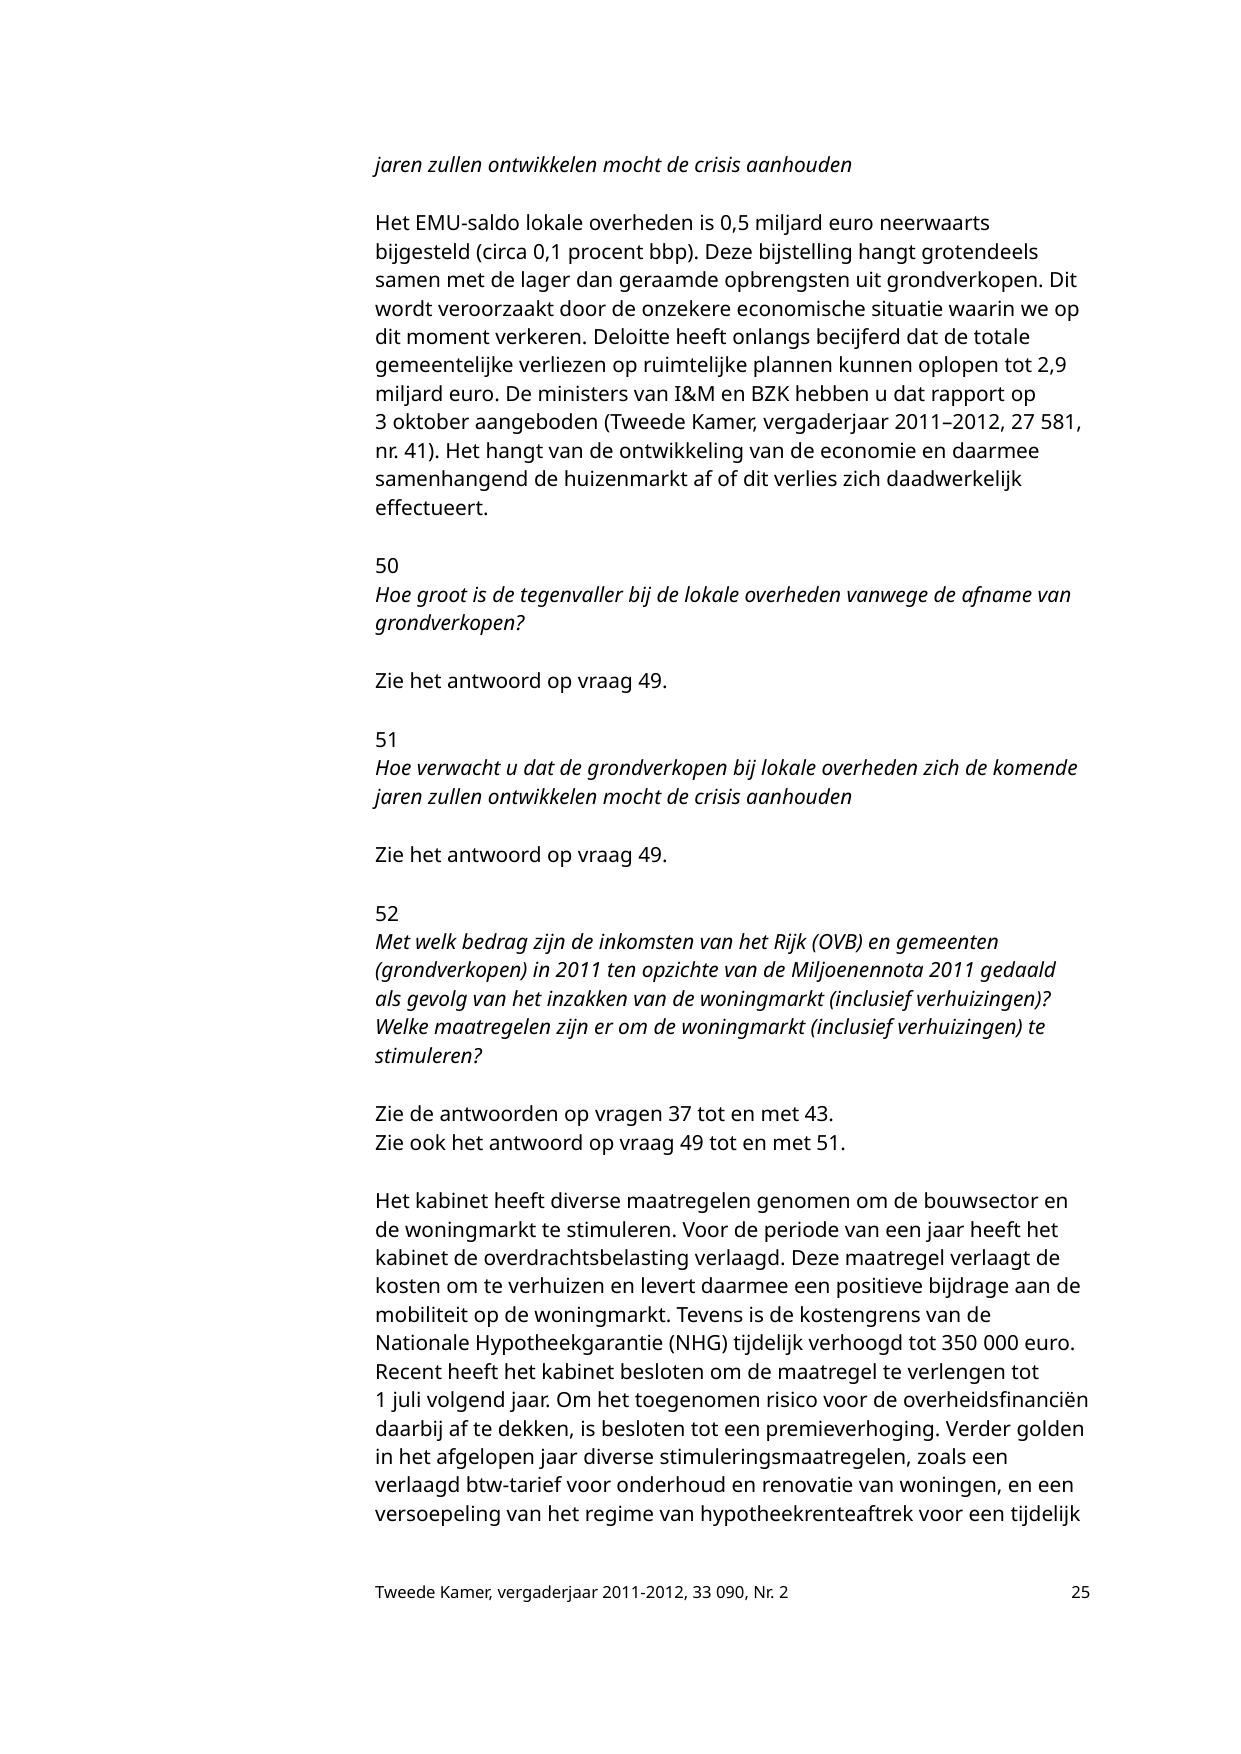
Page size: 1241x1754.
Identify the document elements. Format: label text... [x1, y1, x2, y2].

text 51 [375, 725, 1090, 753]
text jaren zullen ontwikkelen mocht de crisis aanhouden [375, 150, 1090, 178]
text Hoe groot is de tegenvaller bij de lokale overheden vanwege de afname van grondverkopen? [375, 580, 1090, 637]
text Het kabinet heeft diverse maatregelen genomen om de bouwsector en de woningmarkt te stimuleren. Voor de periode van een jaar heeft het kabinet de overdrachtsbelasting verlaagd. Deze maatregel verlaagt de kosten om te verhuizen en levert daarmee een positieve bijdrage aan de mobiliteit op de woningmarkt. Tevens is de kostengrens van de Nationale Hypotheekgarantie (NHG) tijdelijk verhoogd tot 350 000 euro. Recent heeft het kabinet besloten om de maatregel te verlengen tot 1 juli volgend jaar. Om het toegenomen risico voor de overheidsfinanciën daarbij af te dekken, is besloten tot een premieverhoging. Verder golden in het afgelopen jaar diverse stimuleringsmaatregelen, zoals een verlaagd btw-tarief voor onderhoud en renovatie van woningen, en een versoepeling van het regime van hypotheekrenteaftrek voor een tijdelijk [375, 1186, 1090, 1527]
text Zie het antwoord op vraag 49. [375, 840, 1090, 869]
text Hoe verwacht u dat de grondverkopen bij lokale overheden zich de komende jaren zullen ontwikkelen mocht de crisis aanhouden [375, 753, 1090, 810]
text Zie ook het antwoord op vraag 49 tot en met 51. [375, 1128, 1090, 1156]
text Zie de antwoorden op vragen 37 tot en met 43. [375, 1099, 1090, 1128]
text Zie het antwoord op vraag 49. [375, 667, 1090, 695]
text 50 [375, 551, 1090, 580]
text 52 [375, 899, 1090, 927]
text Het EMU-saldo lokale overheden is 0,5 miljard euro neerwaarts bijgesteld (circa 0,1 procent bbp). Deze bijstelling hangt grotendeels samen met de lager dan geraamde opbrengsten uit grondverkopen. Dit wordt veroorzaakt door de onzekere economische situatie waarin we op dit moment verkeren. Deloitte heeft onlangs becijferd dat de totale gemeentelijke verliezen op ruimtelijke plannen kunnen oplopen tot 2,9 miljard euro. De ministers van I&M en BZK hebben u dat rapport op 3 oktober aangeboden (Tweede Kamer, vergaderjaar 2011–2012, 27 581, nr. 41). Het hangt van de ontwikkeling van de economie en daarmee samenhangend de huizenmarkt af of dit verlies zich daadwerkelijk effectueert. [375, 208, 1090, 521]
text Met welk bedrag zijn de inkomsten van het Rijk (OVB) en gemeenten (grondverkopen) in 2011 ten opzichte van de Miljoenennota 2011 gedaald als gevolg van het inzakken van de woningmarkt (inclusief verhuizingen)? Welke maatregelen zijn er om de woningmarkt (inclusief verhuizingen) te stimuleren? [375, 927, 1090, 1069]
